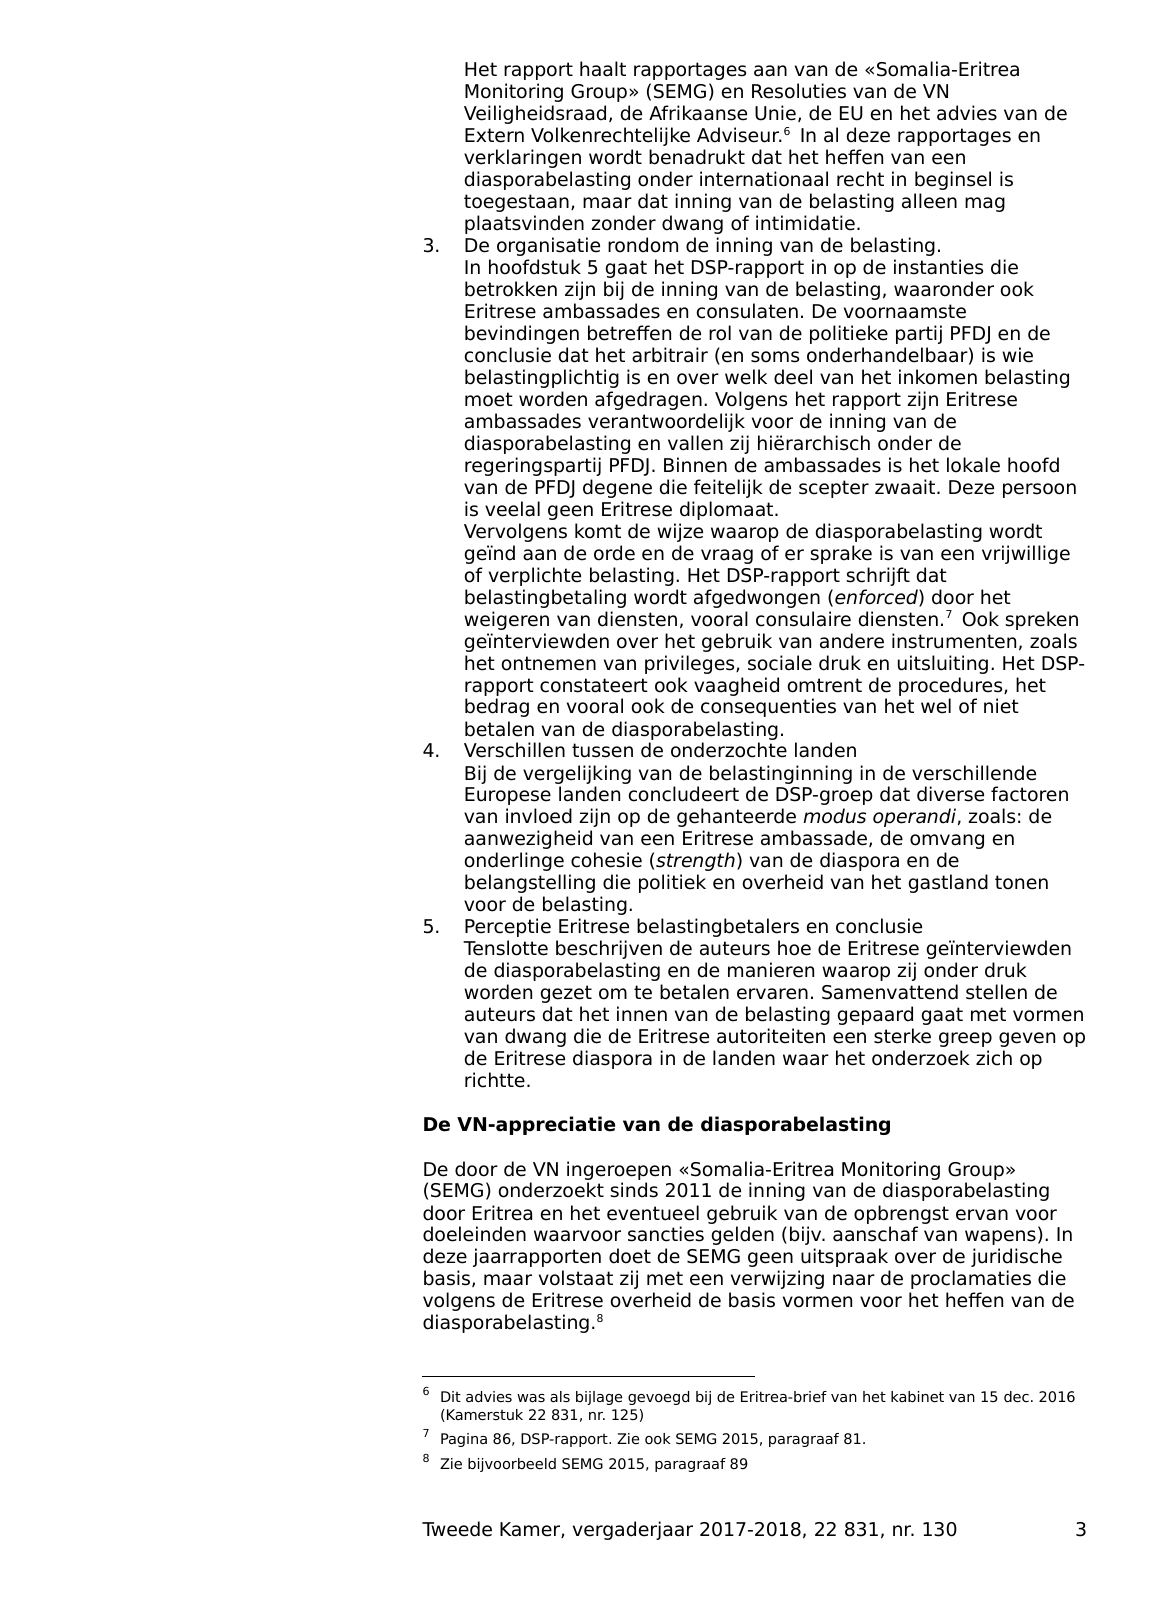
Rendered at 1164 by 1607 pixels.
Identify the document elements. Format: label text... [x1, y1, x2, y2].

text Bij de vergelijking van de belastinginning in de verschillende Europese landen concludeert de DSP-groep dat diverse factoren van invloed zijn op de gehanteerde modus operandi, zoals: de aanwezigheid van een Eritrese ambassade, de omvang en onderlinge cohesie (strength) van de diaspora en de belangstelling die politiek en overheid van het gastland tonen voor de belasting. [464, 762, 1087, 916]
text 4. Verschillen tussen de onderzochte landen [422, 740, 1087, 762]
text Dit advies was als bijlage gevoegd bij de Eritrea-brief van het kabinet van 15 dec. 2016 (Kamerstuk 22 831, nr. 125) [422, 1385, 1087, 1424]
text Tenslotte beschrijven de auteurs hoe de Eritrese geïnterviewden de diasporabelasting en de manieren waarop zij onder druk worden gezet om te betalen ervaren. Samenvattend stellen de auteurs dat het innen van de belasting gepaard gaat met vormen van dwang die de Eritrese autoriteiten een sterke greep geven op de Eritrese diaspora in de landen waar het onderzoek zich op richtte. [464, 938, 1087, 1092]
text De door de VN ingeroepen «Somalia-Eritrea Monitoring Group» (SEMG) onderzoekt sinds 2011 de inning van de diasporabelasting door Eritrea en het eventueel gebruik van de opbrengst ervan voor doeleinden waarvoor sancties gelden (bijv. aanschaf van wapens). In deze jaarrapporten doet de SEMG geen uitspraak over de juridische basis, maar volstaat zij met een verwijzing naar de proclamaties die volgens de Eritrese overheid de basis vormen voor het heffen van de diasporabelasting. [422, 1158, 1087, 1334]
text In hoofdstuk 5 gaat het DSP-rapport in op de instanties die betrokken zijn bij de inning van de belasting, waaronder ook Eritrese ambassades en consulaten. De voornaamste bevindingen betreffen de rol van de politieke partij PFDJ en de conclusie dat het arbitrair (en soms onderhandelbaar) is wie belastingplichtig is en over welk deel van het inkomen belasting moet worden afgedragen. Volgens het rapport zijn Eritrese ambassades verantwoordelijk voor de inning van de diasporabelasting en vallen zij hiërarchisch onder de regeringspartij PFDJ. Binnen de ambassades is het lokale hoofd van de PFDJ degene die feitelijk de scepter zwaait. Deze persoon is veelal geen Eritrese diplomaat. [464, 257, 1087, 521]
text Pagina 86, DSP-rapport. Zie ook SEMG 2015, paragraaf 81. [422, 1427, 1087, 1449]
text Het rapport haalt rapportages aan van de «Somalia-Eritrea Monitoring Group» (SEMG) en Resoluties van de VN Veiligheidsraad, de Afrikaanse Unie, de EU en het advies van de Extern Volkenrechtelijke Adviseur. In al deze rapportages en verklaringen wordt benadrukt dat het heffen van een diasporabelasting onder internationaal recht in beginsel is toegestaan, maar dat inning van de belasting alleen mag plaatsvinden zonder dwang of intimidatie. [464, 59, 1087, 235]
text Zie bijvoorbeeld SEMG 2015, paragraaf 89 [422, 1452, 1087, 1474]
subtitle De VN-appreciatie van de diasporabelasting [422, 1114, 1087, 1136]
text 3. De organisatie rondom de inning van de belasting. [422, 235, 1087, 257]
text Vervolgens komt de wijze waarop de diasporabelasting wordt geïnd aan de orde en de vraag of er sprake is van een vrijwillige of verplichte belasting. Het DSP-rapport schrijft dat belastingbetaling wordt afgedwongen (enforced) door het weigeren van diensten, vooral consulaire diensten. Ook spreken geïnterviewden over het gebruik van andere instrumenten, zoals het ontnemen van privileges, sociale druk en uitsluiting. Het DSP-rapport constateert ook vaagheid omtrent de procedures, het bedrag en vooral ook de consequenties van het wel of niet betalen van de diasporabelasting. [464, 521, 1087, 740]
text 5. Perceptie Eritrese belastingbetalers en conclusie [422, 916, 1087, 938]
